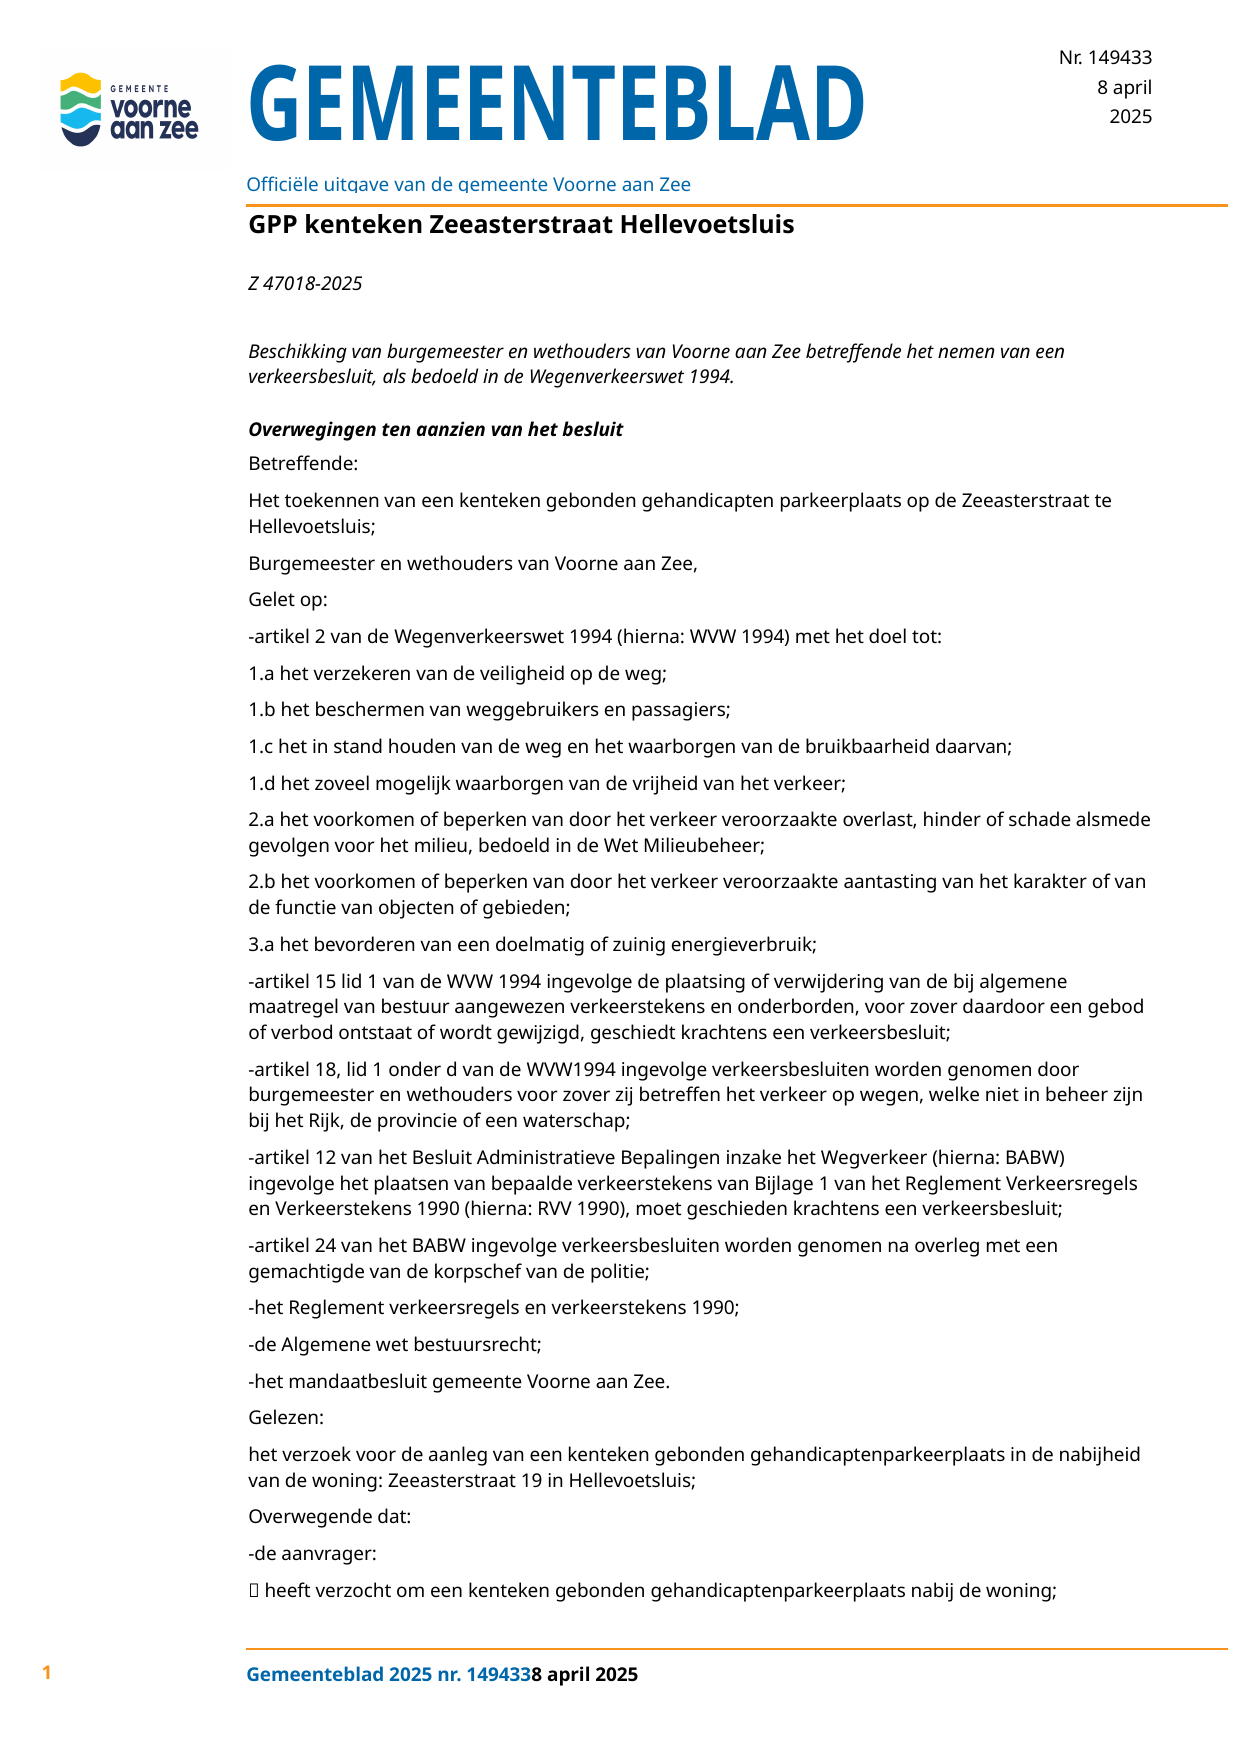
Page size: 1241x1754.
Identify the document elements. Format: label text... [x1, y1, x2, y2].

text Betreffende: [248, 451, 1152, 476]
text -het Reglement verkeersregels en verkeerstekens 1990; [248, 1294, 1152, 1320]
text Gelet op: [248, 586, 1152, 612]
text 1.d het zoveel mogelijk waarborgen van de vrijheid van het verkeer; [248, 770, 1152, 795]
text Gelezen: [248, 1404, 1152, 1430]
text het verzoek voor de aanleg van een kenteken gebonden gehandicaptenparkeerplaats in de nabijheid van de woning: Zeeasterstraat 19 in Hellevoetsluis; [248, 1441, 1152, 1493]
text Z 47018-2025 [248, 270, 1152, 296]
text Burgemeester en wethouders van Voorne aan Zee, [248, 550, 1152, 575]
text 1.b het beschermen van weggebruikers en passagiers; [248, 696, 1152, 722]
text Overwegende dat: [248, 1504, 1152, 1529]
text 2.b het voorkomen of beperken van door het verkeer veroorzaakte aantasting van het karakter of van de functie van objecten of gebieden; [248, 869, 1152, 920]
text -de Algemene wet bestuursrecht; [248, 1331, 1152, 1357]
text -artikel 12 van het Besluit Administratieve Bepalingen inzake het Wegverkeer (hierna: BABW) ingevolge het plaatsen van bepaalde verkeerstekens van Bijlage 1 van het Reglement Verkeersregels en Verkeerstekens 1990 (hierna: RVV 1990), moet geschieden krachtens een verkeersbesluit; [248, 1144, 1152, 1221]
text -artikel 24 van het BABW ingevolge verkeersbesluiten worden genomen na overleg met een gemachtigde van de korpschef van de politie; [248, 1232, 1152, 1284]
text Overwegingen ten aanzien van het besluit [248, 417, 1152, 442]
text Beschikking van burgemeester en wethouders van Voorne aan Zee betreffende het nemen van een verkeersbesluit, als bedoeld in de Wegenverkeerswet 1994. [248, 338, 1152, 389]
text -het mandaatbesluit gemeente Voorne aan Zee. [248, 1368, 1152, 1394]
text 1.c het in stand houden van de weg en het waarborgen van de bruikbaarheid daarvan; [248, 733, 1152, 759]
text Het toekennen van een kenteken gebonden gehandicapten parkeerplaats op de Zeeasterstraat te Hellevoetsluis; [248, 487, 1152, 539]
text -de aanvrager: [248, 1540, 1152, 1566]
text 2.a het voorkomen of beperken van door het verkeer veroorzaakte overlast, hinder of schade alsmede gevolgen voor het milieu, bedoeld in de Wet Milieubeheer; [248, 806, 1152, 858]
text 1.a het verzekeren van de veiligheid op de weg; [248, 660, 1152, 685]
text 3.a het bevorderen van een doelmatig of zuinig energieverbruik; [248, 931, 1152, 957]
text -artikel 2 van de Wegenverkeerswet 1994 (hierna: WVW 1994) met het doel tot: [248, 623, 1152, 649]
picture [41, 47, 231, 172]
text -artikel 15 lid 1 van de WVW 1994 ingevolge de plaatsing of verwijdering van de bij algemene maatregel van bestuur aangewezen verkeerstekens en onderborden, voor zover daardoor een gebod of verbod ontstaat of wordt gewijzigd, geschiedt krachtens een verkeersbesluit; [248, 968, 1152, 1045]
text -artikel 18, lid 1 onder d van de WVW1994 ingevolge verkeersbesluiten worden genomen door burgemeester en wethouders voor zover zij betreffen het verkeer op wegen, welke niet in beheer zijn bij het Rijk, de provincie of een waterschap; [248, 1056, 1152, 1133]
text GPP kenteken Zeeasterstraat Hellevoetsluis [248, 207, 1152, 241]
text  heeft verzocht om een kenteken gebonden gehandicaptenparkeerplaats nabij de woning; [248, 1577, 1152, 1603]
